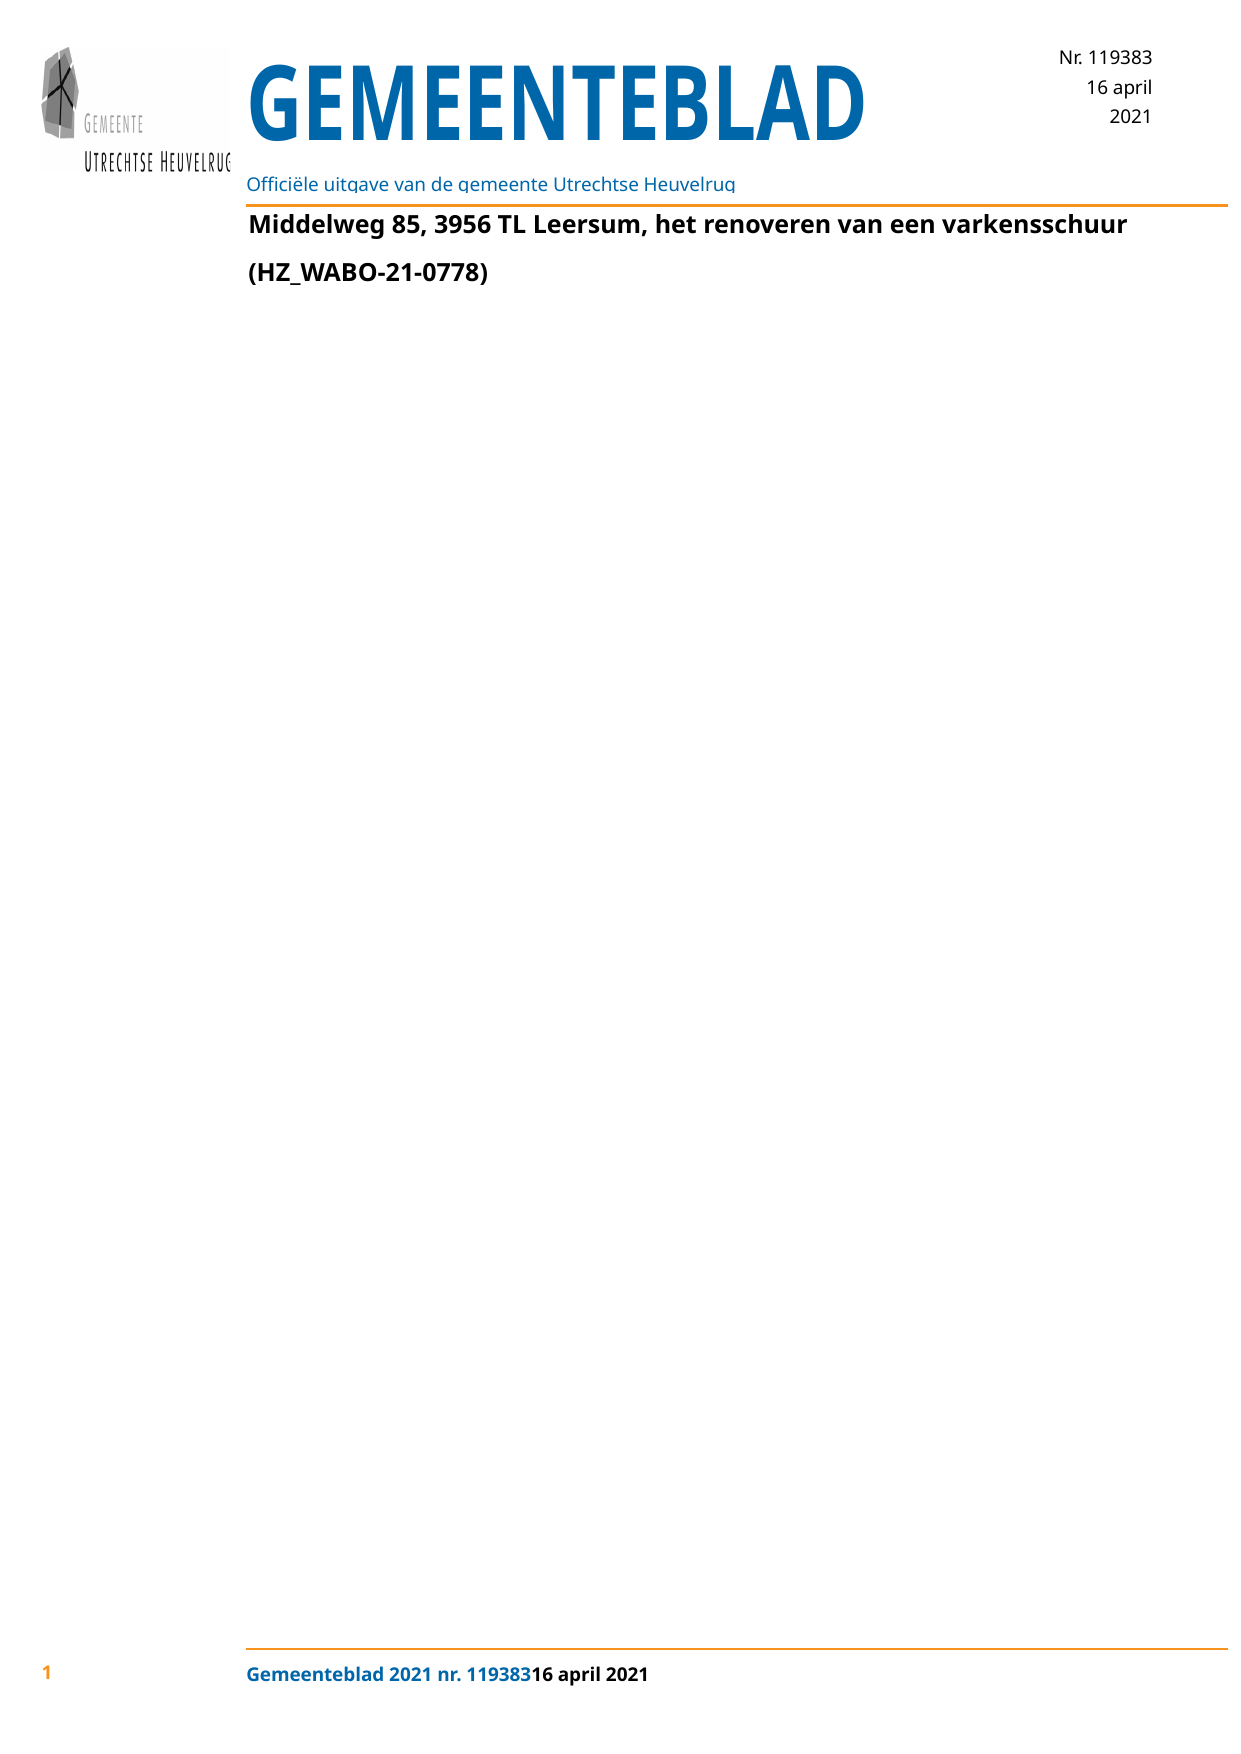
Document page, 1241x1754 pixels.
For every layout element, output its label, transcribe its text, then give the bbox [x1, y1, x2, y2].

picture [41, 47, 231, 172]
text Middelweg 85, 3956 TL Leersum, het renoveren van een varkensschuur (HZ_WABO-21-0778) [248, 207, 1152, 288]
